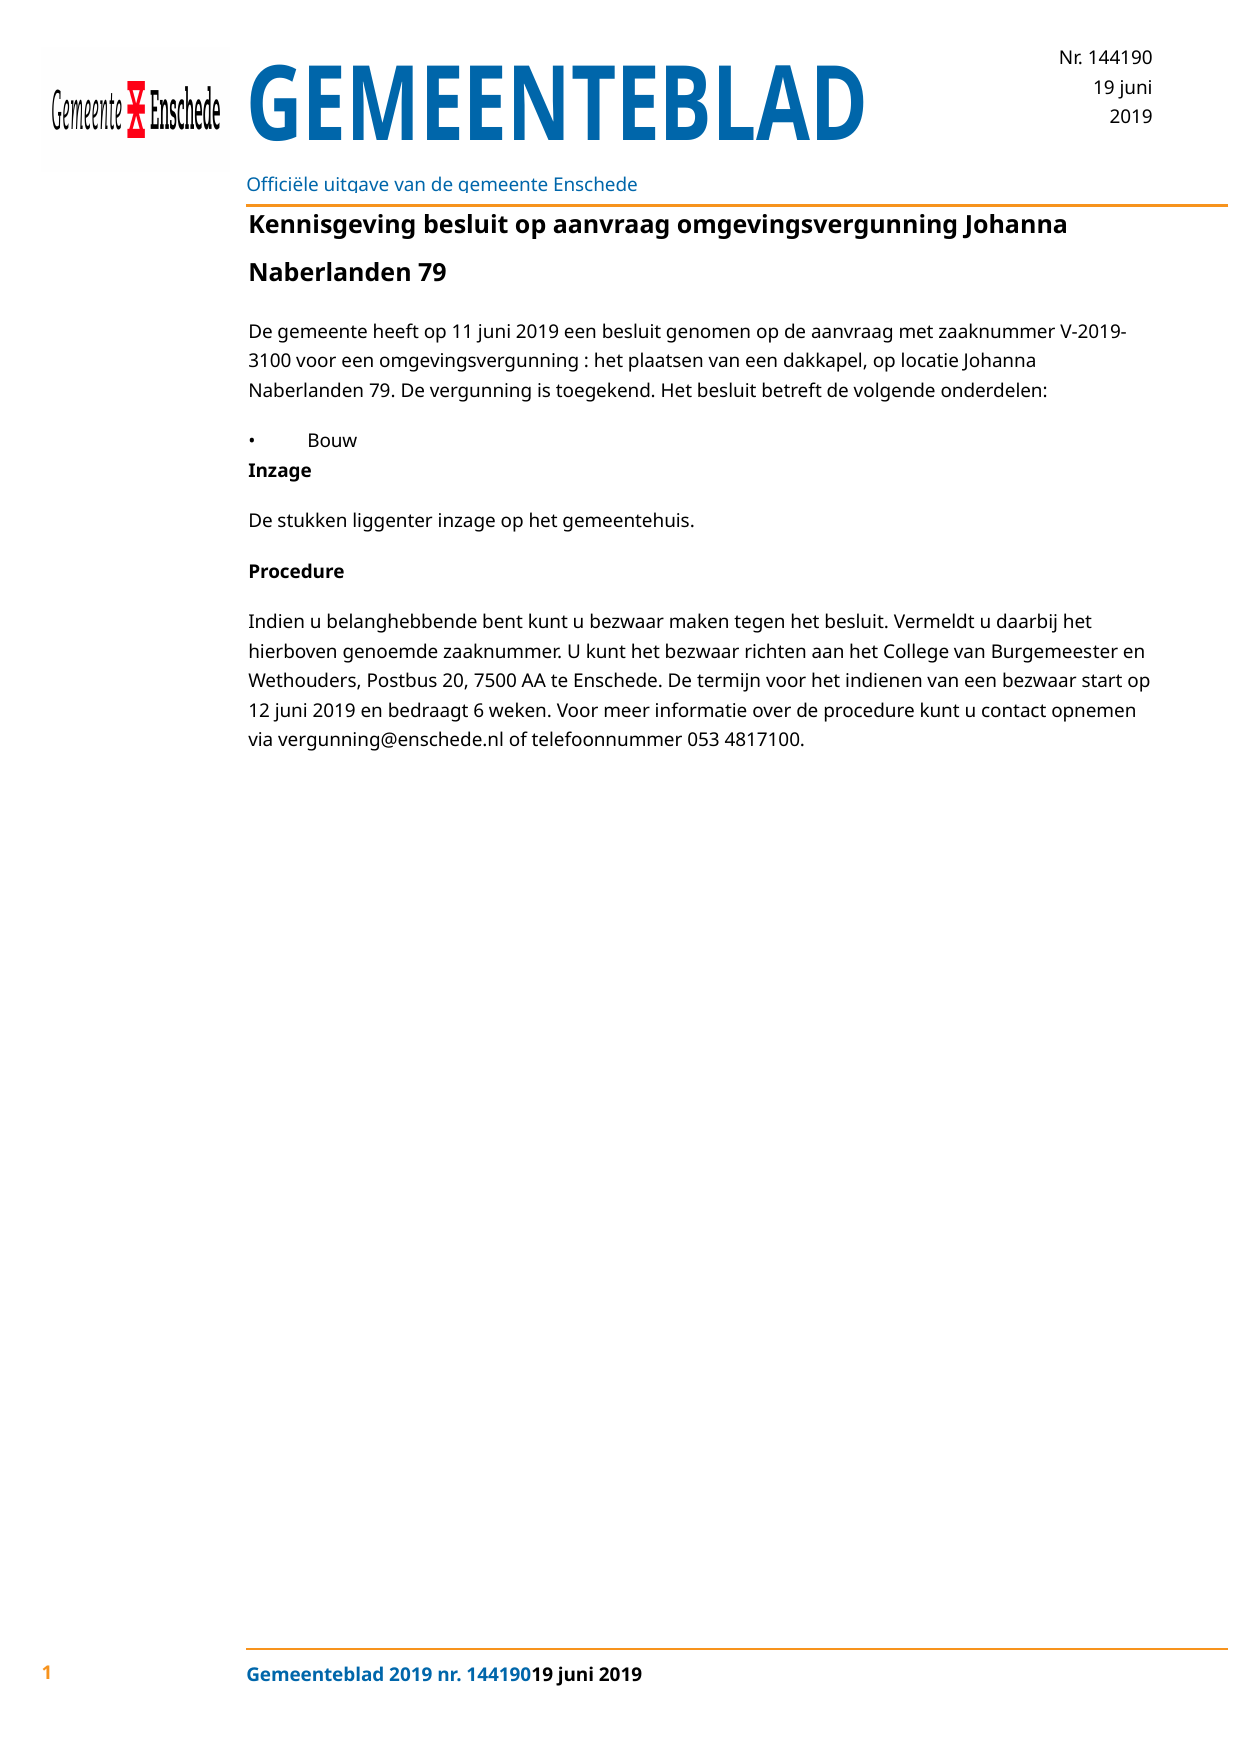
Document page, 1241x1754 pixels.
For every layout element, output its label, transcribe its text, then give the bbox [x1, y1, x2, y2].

text Inzage [248, 457, 1152, 483]
text Indien u belanghebbende bent kunt u bezwaar maken tegen het besluit. Vermeldt u daarbij het hierboven genoemde zaaknummer. U kunt het bezwaar richten aan het College van Burgemees­ter en Wethouders, Postbus 20, 7500 AA te Enschede. De termijn voor het indienen van een bezwaar start op 12 juni 2019 en bedraagt 6 weken. Voor meer informatie over de procedure kunt u contact opnemen via vergunning@enschede.nl of telefoonnummer 053 4817100. [248, 608, 1152, 752]
text Procedure [248, 558, 1152, 584]
text De gemeente heeft op 11 juni 2019 een besluit genomen op de aanvraag met zaaknummer V-2019-3100 voor een omgevingsvergunning : het plaatsen van een dakkapel, op locatie Johanna Naberlanden 79. De vergunning is toegekend. Het besluit betreft de volgende onderdelen: [248, 318, 1152, 403]
text Kennisgeving besluit op aanvraag omgevingsvergunning Johanna Naberlanden 79 [248, 207, 1152, 288]
text De stukken liggenter inzage op het gemeentehuis. [248, 507, 1152, 533]
picture [41, 47, 231, 172]
list Bouw [248, 427, 1152, 453]
